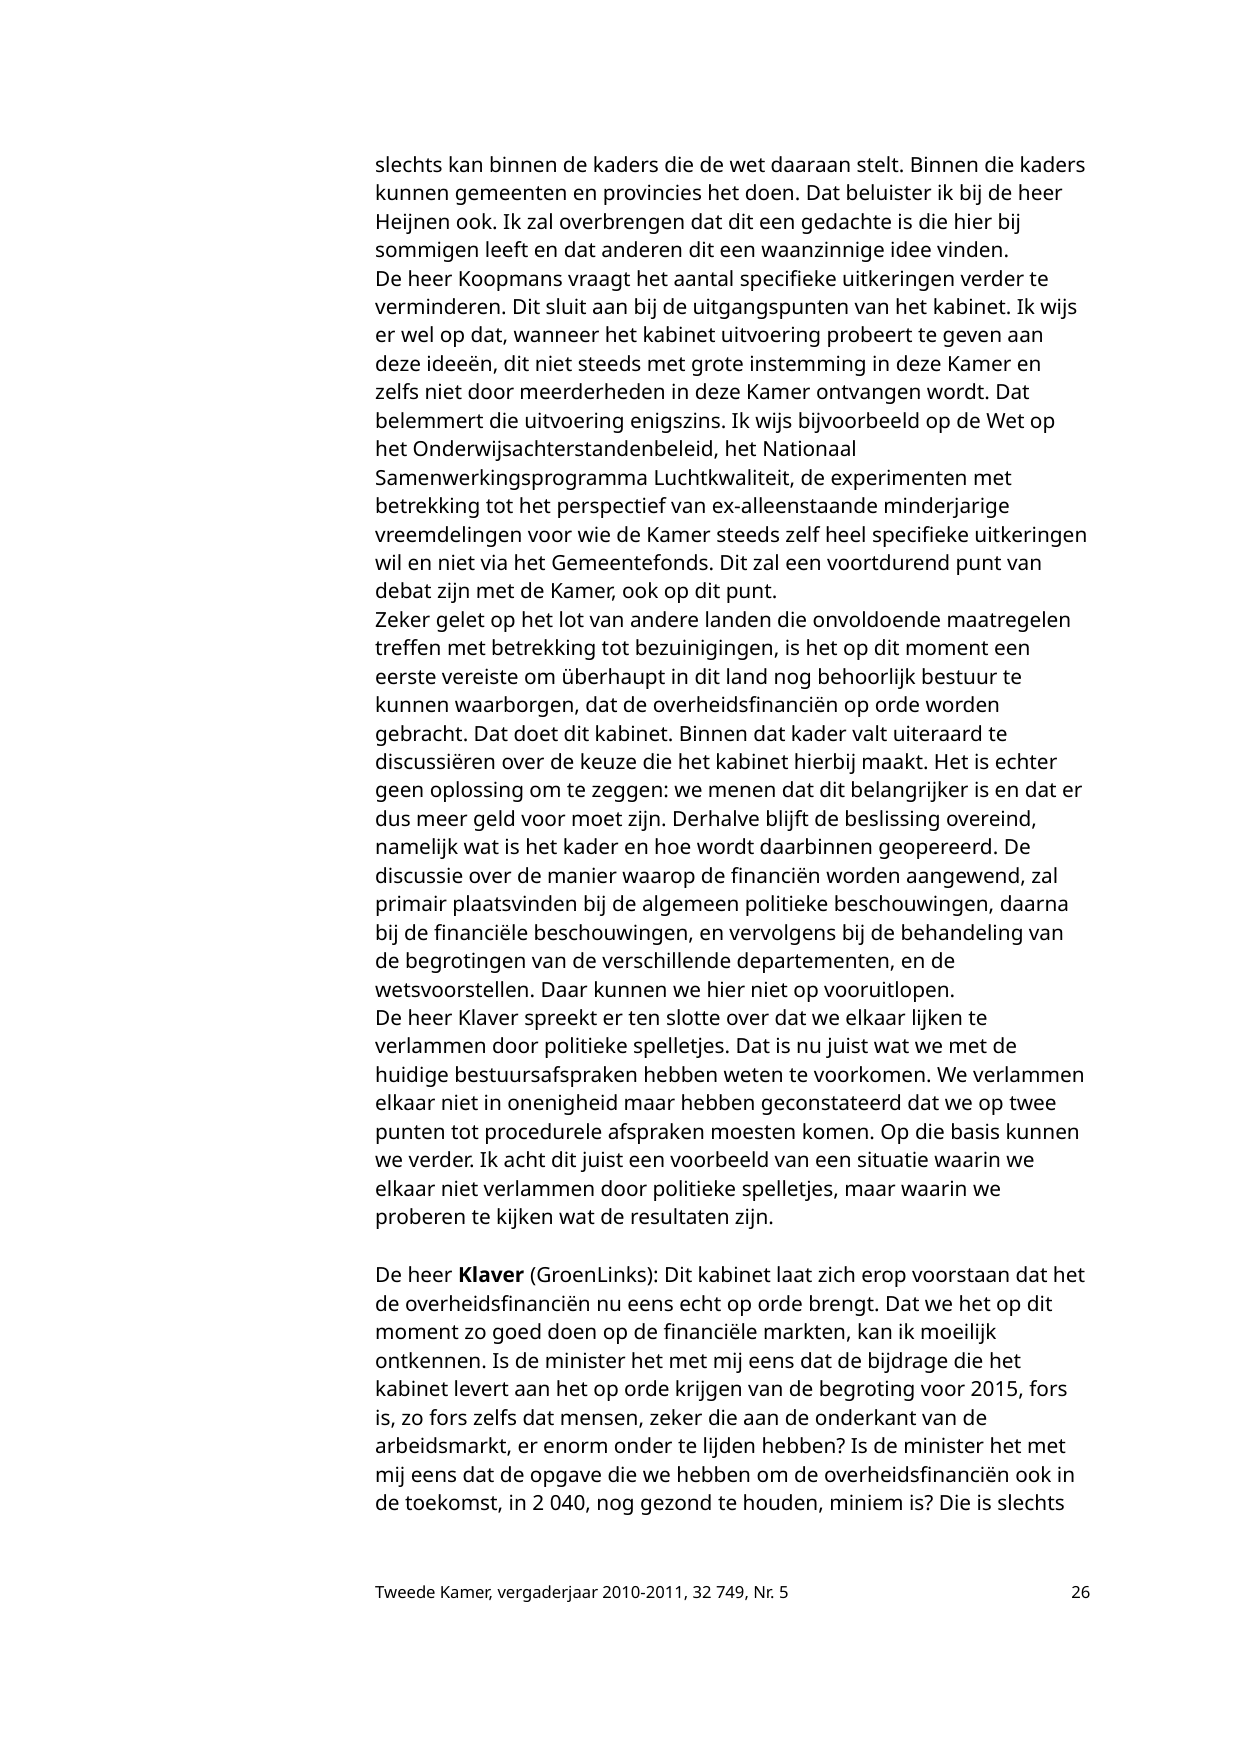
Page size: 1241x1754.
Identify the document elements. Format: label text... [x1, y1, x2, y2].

text Zeker gelet op het lot van andere landen die onvoldoende maatregelen treffen met betrekking tot bezuinigingen, is het op dit moment een eerste vereiste om überhaupt in dit land nog behoorlijk bestuur te kunnen waarborgen, dat de overheidsfinanciën op orde worden gebracht. Dat doet dit kabinet. Binnen dat kader valt uiteraard te discussiëren over de keuze die het kabinet hierbij maakt. Het is echter geen oplossing om te zeggen: we menen dat dit belangrijker is en dat er dus meer geld voor moet zijn. Derhalve blijft de beslissing overeind, namelijk wat is het kader en hoe wordt daarbinnen geopereerd. De discussie over de manier waarop de financiën worden aangewend, zal primair plaatsvinden bij de algemeen politieke beschouwingen, daarna bij de financiële beschouwingen, en vervolgens bij de behandeling van de begrotingen van de verschillende departementen, en de wetsvoorstellen. Daar kunnen we hier niet op vooruitlopen. [375, 605, 1090, 1003]
text De heer Koopmans vraagt het aantal specifieke uitkeringen verder te verminderen. Dit sluit aan bij de uitgangspunten van het kabinet. Ik wijs er wel op dat, wanneer het kabinet uitvoering probeert te geven aan deze ideeën, dit niet steeds met grote instemming in deze Kamer en zelfs niet door meerderheden in deze Kamer ontvangen wordt. Dat belemmert die uitvoering enigszins. Ik wijs bijvoorbeeld op de Wet op het Onderwijsachterstandenbeleid, het Nationaal Samenwerkingsprogramma Luchtkwaliteit, de experimenten met betrekking tot het perspectief van ex-alleenstaande minderjarige vreemdelingen voor wie de Kamer steeds zelf heel specifieke uitkeringen wil en niet via het Gemeentefonds. Dit zal een voortdurend punt van debat zijn met de Kamer, ook op dit punt. [375, 264, 1090, 605]
text De heer Klaver (GroenLinks): Dit kabinet laat zich erop voorstaan dat het de overheidsfinanciën nu eens echt op orde brengt. Dat we het op dit moment zo goed doen op de financiële markten, kan ik moeilijk ontkennen. Is de minister het met mij eens dat de bijdrage die het kabinet levert aan het op orde krijgen van de begroting voor 2015, fors is, zo fors zelfs dat mensen, zeker die aan de onderkant van de arbeidsmarkt, er enorm onder te lijden hebben? Is de minister het met mij eens dat de opgave die we hebben om de overheidsfinanciën ook in de toekomst, in 2 040, nog gezond te houden, miniem is? Die is slechts [375, 1261, 1090, 1517]
text De heer Klaver spreekt er ten slotte over dat we elkaar lijken te verlammen door politieke spelletjes. Dat is nu juist wat we met de huidige bestuursafspraken hebben weten te voorkomen. We verlammen elkaar niet in onenigheid maar hebben geconstateerd dat we op twee punten tot procedurele afspraken moesten komen. Op die basis kunnen we verder. Ik acht dit juist een voorbeeld van een situatie waarin we elkaar niet verlammen door politieke spelletjes, maar waarin we proberen te kijken wat de resultaten zijn. [375, 1003, 1090, 1231]
text slechts kan binnen de kaders die de wet daaraan stelt. Binnen die kaders kunnen gemeenten en provincies het doen. Dat beluister ik bij de heer Heijnen ook. Ik zal overbrengen dat dit een gedachte is die hier bij sommigen leeft en dat anderen dit een waanzinnige idee vinden. [375, 150, 1090, 264]
